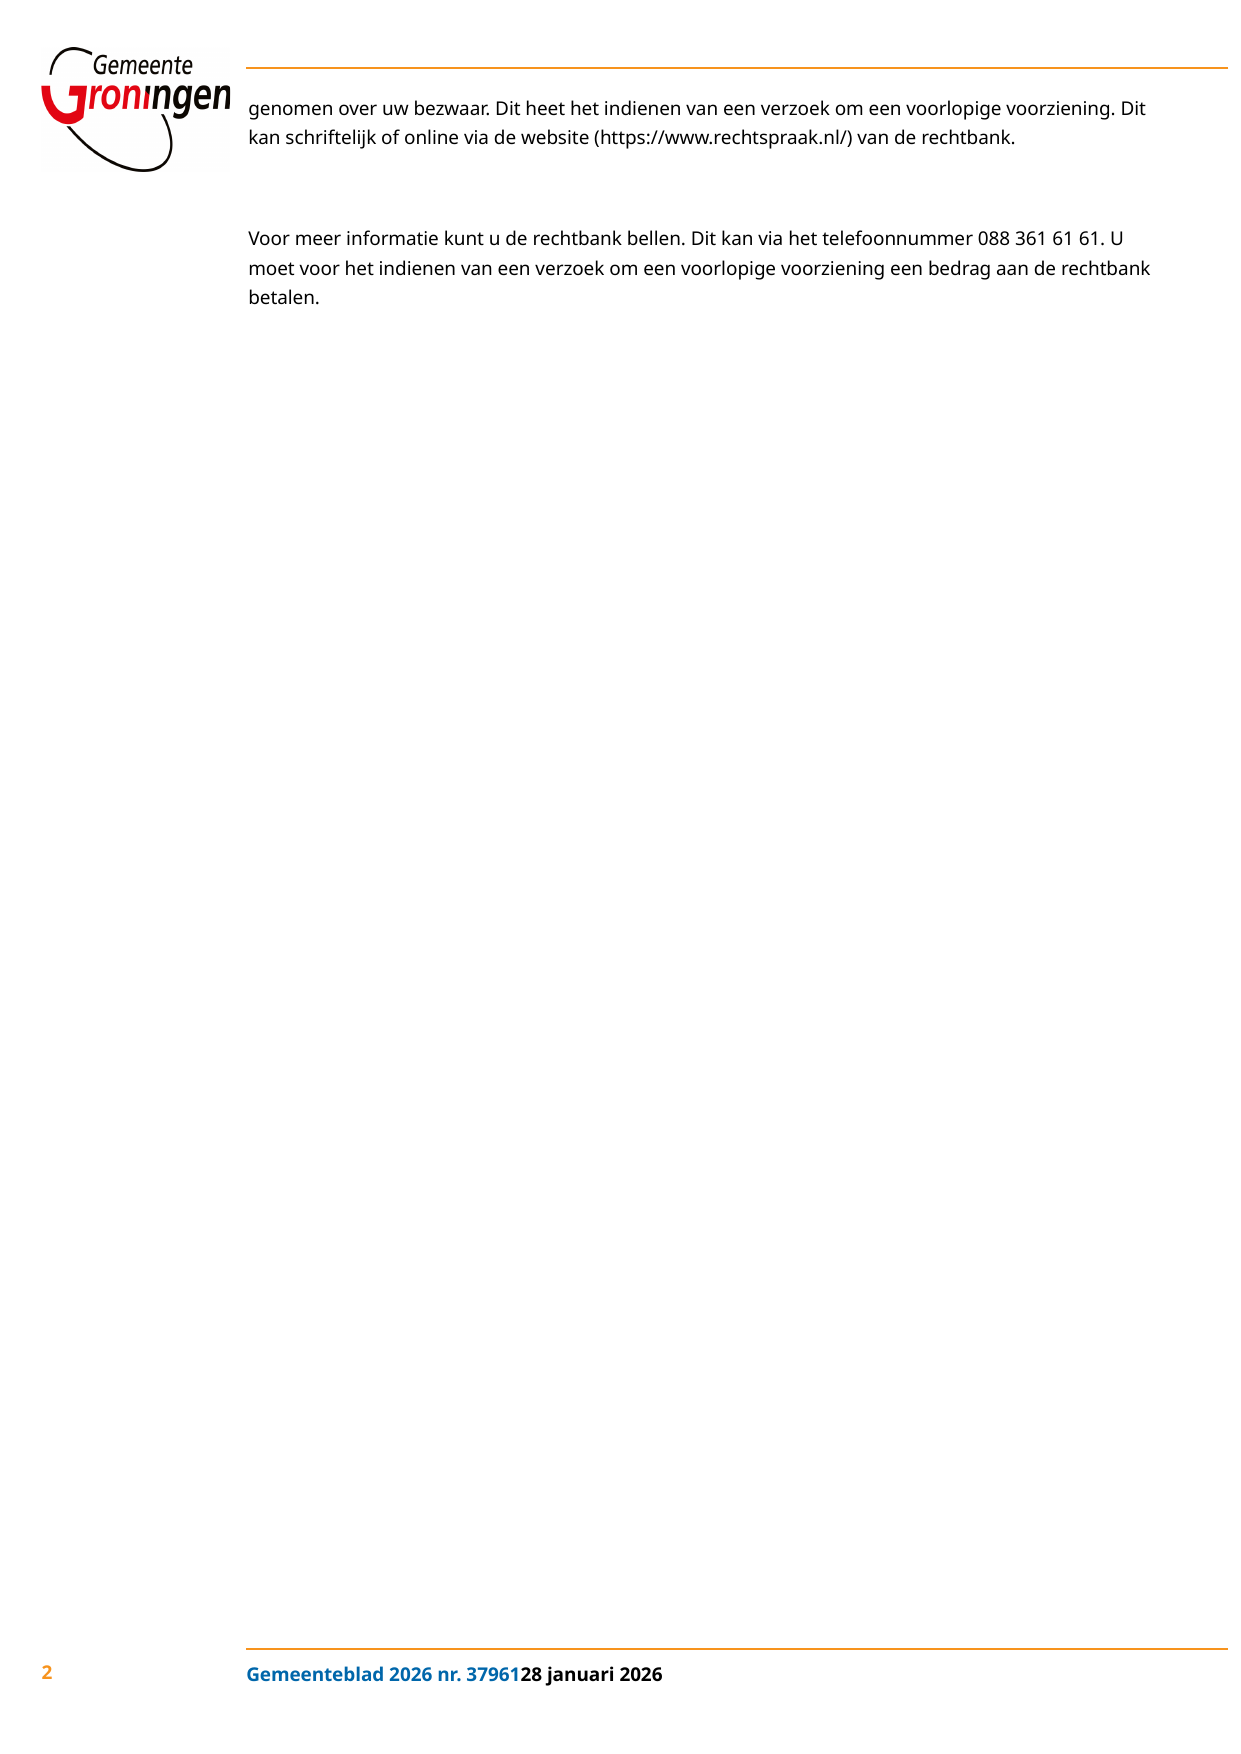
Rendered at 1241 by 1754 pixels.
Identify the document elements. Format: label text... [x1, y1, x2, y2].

picture [41, 47, 231, 172]
text Voor meer informatie kunt u de rechtbank bellen. Dit kan via het telefoonnummer 088 361 61 61. U moet voor het indienen van een verzoek om een voorlopige voorziening een bedrag aan de rechtbank betalen. [248, 225, 1152, 310]
text genomen over uw bezwaar. Dit heet het indienen van een verzoek om een voorlopige voorziening. Dit kan schriftelijk of online via de website (https://www.rechtspraak.nl/) van de rechtbank. [248, 95, 1152, 150]
